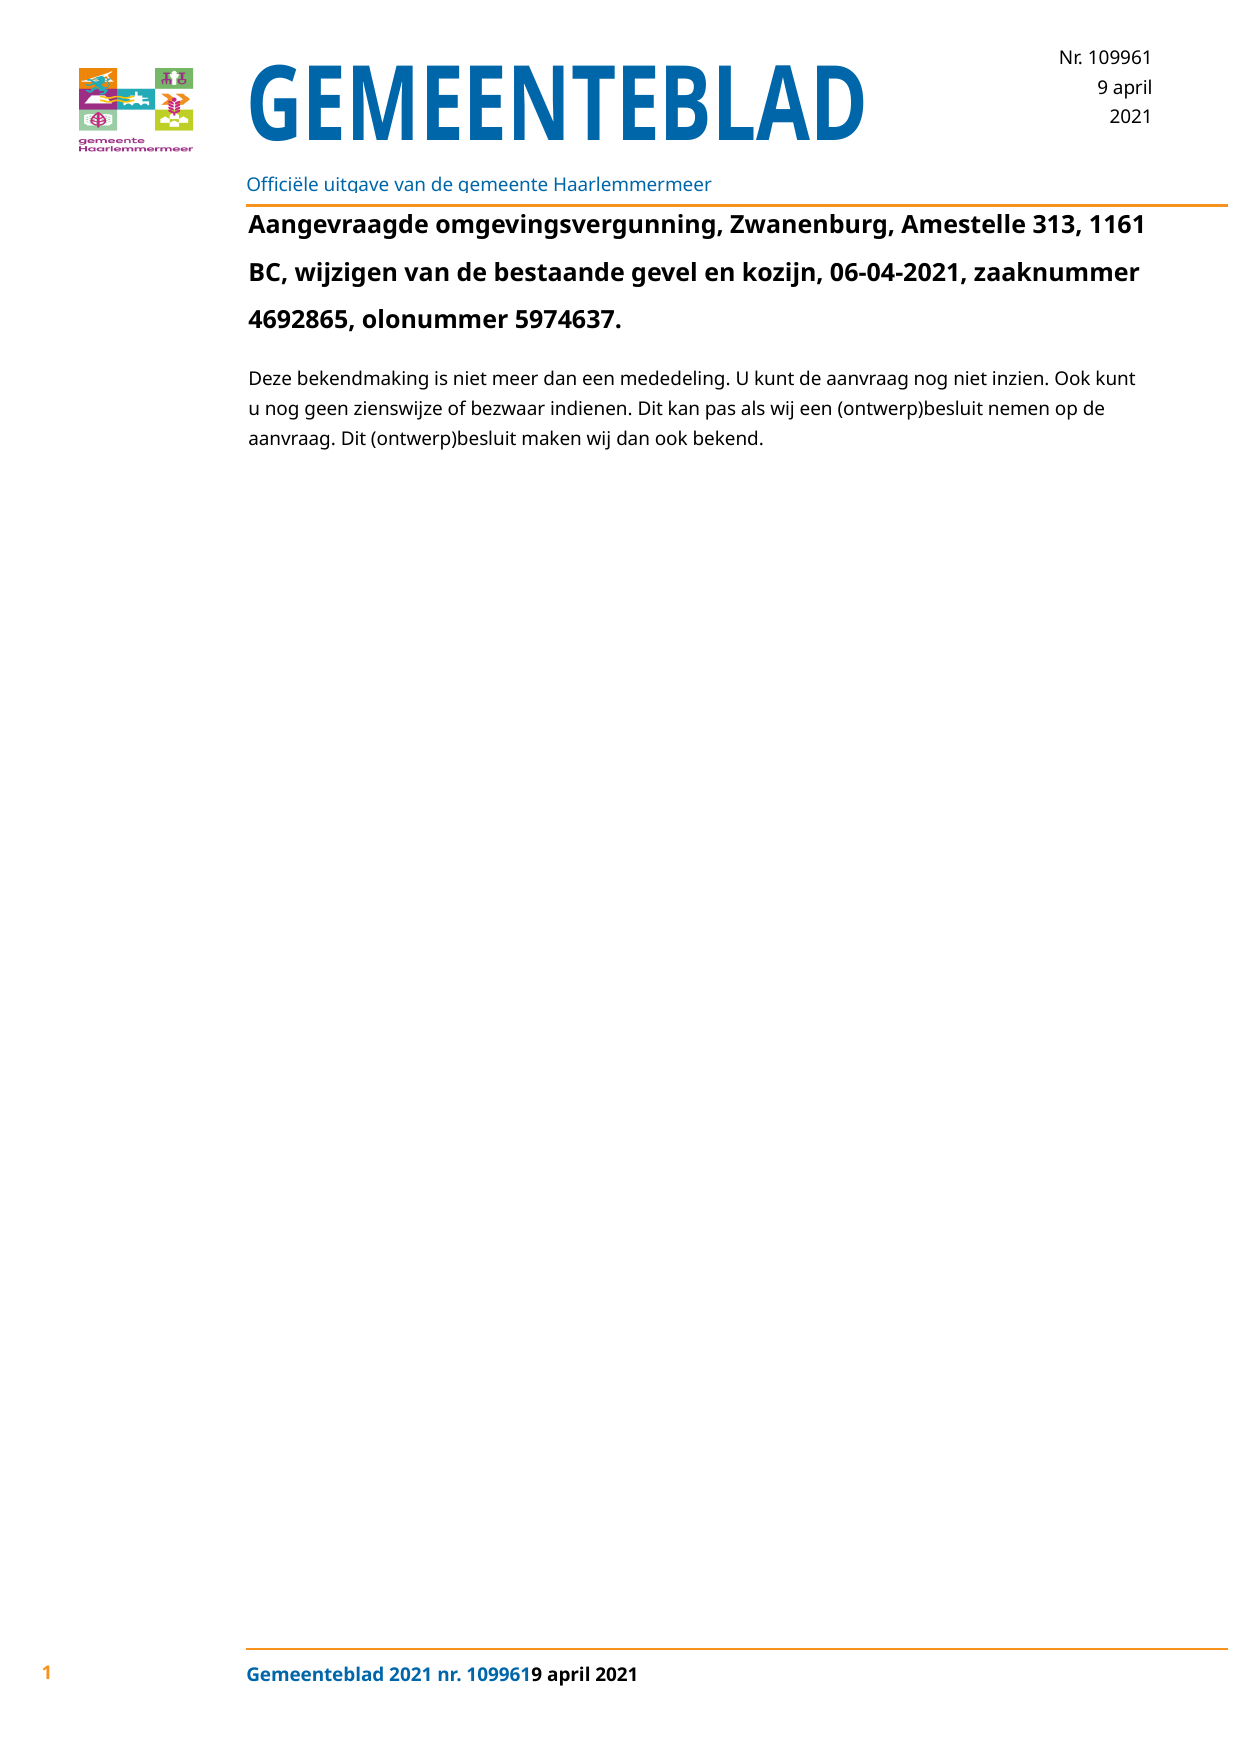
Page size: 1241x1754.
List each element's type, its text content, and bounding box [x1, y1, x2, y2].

text Aangevraagde omgevingsvergunning, Zwanenburg, Amestelle 313, 1161 BC, wijzigen van de bestaande gevel en kozijn, 06-04-2021, zaaknummer 4692865, olonummer 5974637. [248, 207, 1152, 336]
picture [41, 47, 231, 172]
text Deze bekendmaking is niet meer dan een mededeling. U kunt de aanvraag nog niet inzien. Ook kunt u nog geen zienswijze of bezwaar indienen. Dit kan pas als wij een (ontwerp)besluit nemen op de aanvraag. Dit (ontwerp)besluit maken wij dan ook bekend. [248, 366, 1152, 450]
